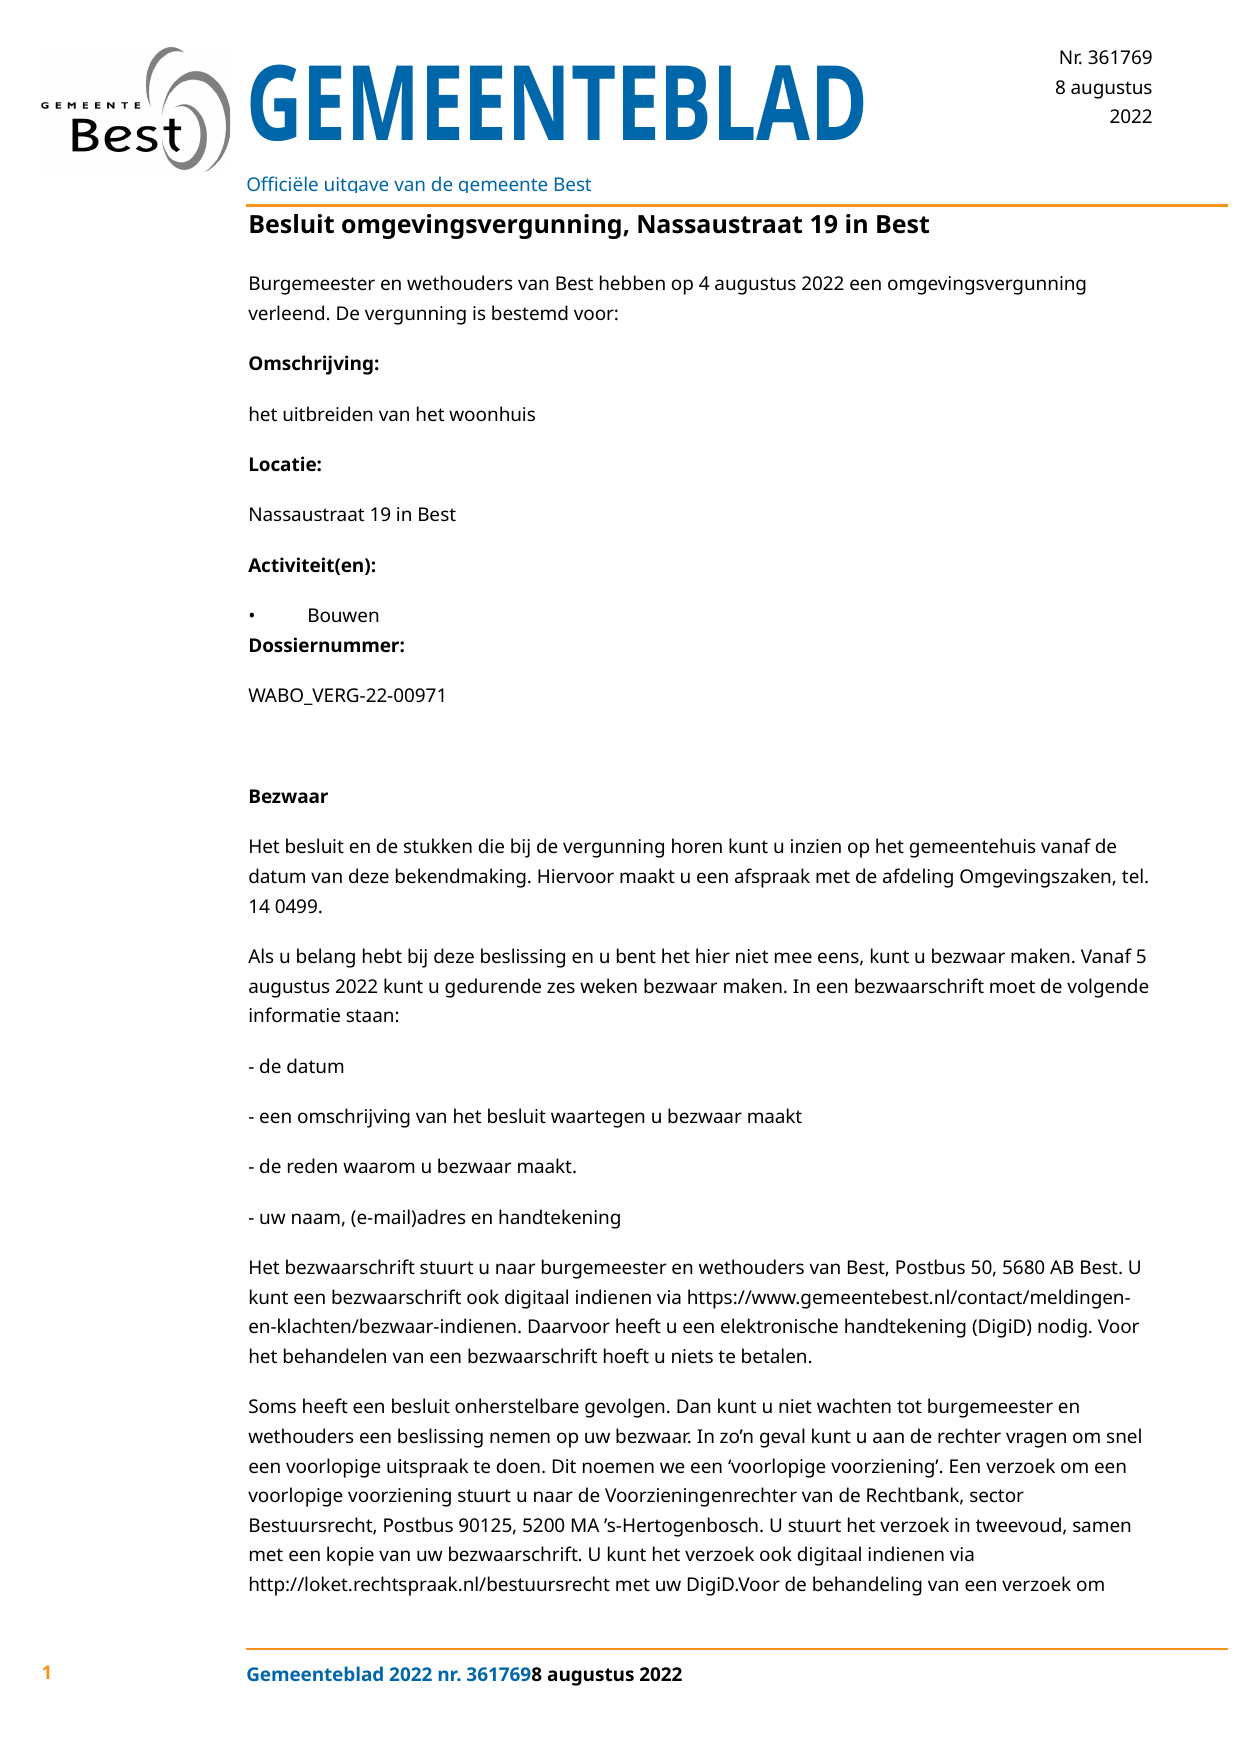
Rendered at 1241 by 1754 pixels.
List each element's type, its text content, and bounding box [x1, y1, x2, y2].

text Nassaustraat 19 in Best [248, 502, 1152, 527]
text Dossiernummer: [248, 632, 1152, 658]
text - de reden waarom u bezwaar maakt. [248, 1154, 1152, 1179]
list Bouwen [248, 602, 1152, 628]
text Burgemeester en wethouders van Best hebben op 4 augustus 2022 een omgevingsvergunning verleend. De vergunning is bestemd voor: [248, 270, 1152, 326]
text Het besluit en de stukken die bij de vergunning horen kunt u inzien op het gemeentehuis vanaf de datum van deze bekendmaking. Hiervoor maakt u een afspraak met de afdeling Omgevingszaken, tel. 14 0499. [248, 834, 1152, 918]
text Locatie: [248, 451, 1152, 477]
text WABO_VERG-22-00971 [248, 682, 1152, 708]
text Het bezwaarschrift stuurt u naar burgemeester en wethouders van Best, Postbus 50, 5680 AB Best. U kunt een bezwaarschrift ook digitaal indienen via https://www.gemeentebest.nl/contact/meldingen-en-klachten/bezwaar-indienen. Daarvoor heeft u een elektronische handtekening (DigiD) nodig. Voor het behandelen van een bezwaarschrift hoeft u niets te betalen. [248, 1254, 1152, 1369]
text - een omschrijving van het besluit waartegen u bezwaar maakt [248, 1103, 1152, 1129]
text Soms heeft een besluit onherstelbare gevolgen. Dan kunt u niet wachten tot burgemeester en wethouders een beslissing nemen op uw bezwaar. In zo’n geval kunt u aan de rechter vragen om snel een voorlopige uitspraak te doen. Dit noemen we een ‘voorlopige voorziening’. Een verzoek om een voorlopige voorziening stuurt u naar de Voorzieningenrechter van de Rechtbank, sector Bestuursrecht, Postbus 90125, 5200 MA ’s-Hertogenbosch. U stuurt het verzoek in tweevoud, samen met een kopie van uw bezwaarschrift. U kunt het verzoek ook digitaal indienen via http://loket.rechtspraak.nl/bestuursrecht met uw DigiD.Voor de behandeling van een verzoek om [248, 1394, 1152, 1597]
text Activiteit(en): [248, 552, 1152, 578]
text - uw naam, (e-mail)adres en handtekening [248, 1204, 1152, 1230]
text - de datum [248, 1053, 1152, 1078]
text Bezwaar [248, 783, 1152, 809]
picture [41, 47, 231, 172]
text Als u belang hebt bij deze beslissing en u bent het hier niet mee eens, kunt u bezwaar maken. Vanaf 5 augustus 2022 kunt u gedurende zes weken bezwaar maken. In een bezwaarschrift moet de volgende informatie staan: [248, 943, 1152, 1028]
text Omschrijving: [248, 350, 1152, 376]
text Besluit omgevingsvergunning, Nassaustraat 19 in Best [248, 207, 1152, 241]
text het uitbreiden van het woonhuis [248, 401, 1152, 426]
